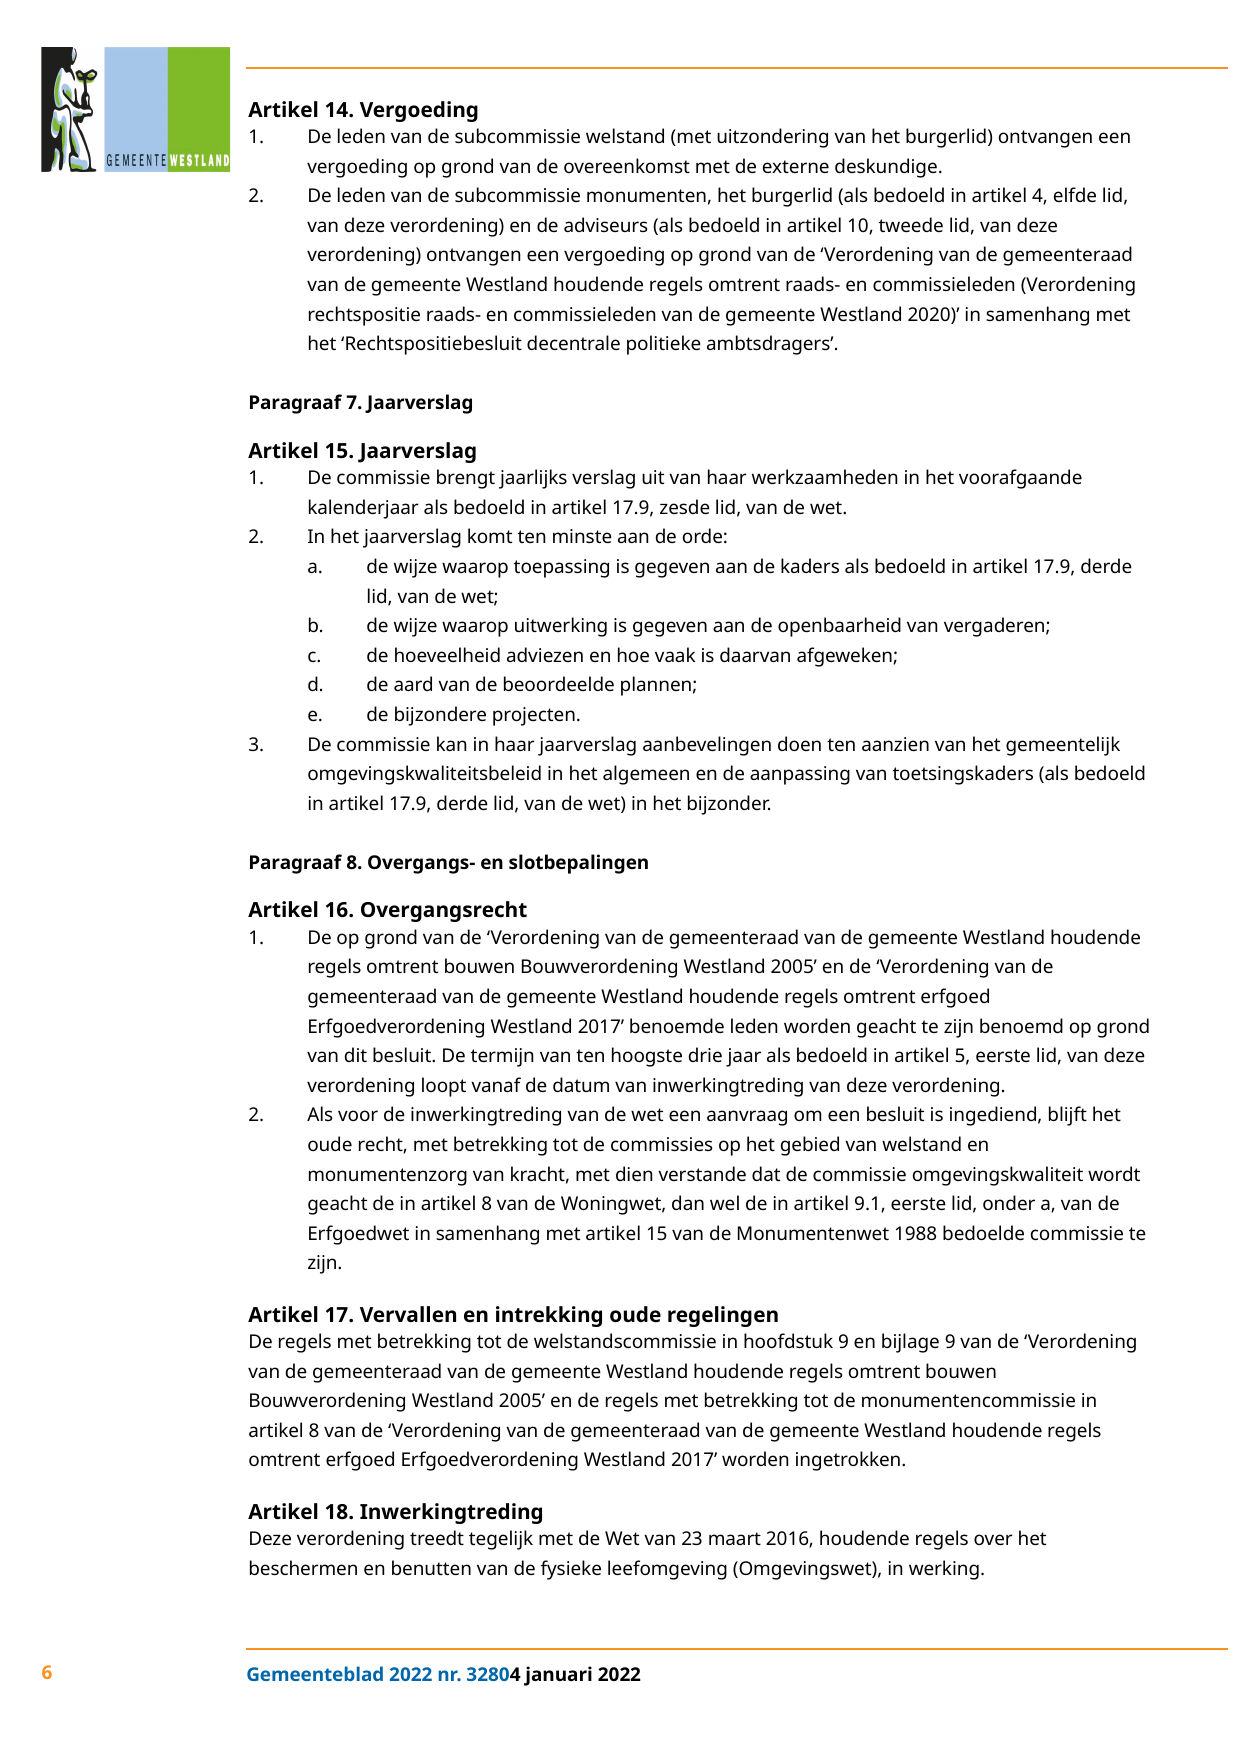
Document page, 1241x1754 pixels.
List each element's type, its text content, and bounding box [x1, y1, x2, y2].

text Paragraaf 8. Overgangs- en slotbepalingen [248, 849, 1152, 875]
text Artikel 14. Vergoeding [248, 95, 1152, 123]
list De commissie kan in haar jaarverslag aanbevelingen doen ten aanzien van het gemeentelijk omgevingskwaliteitsbeleid in het algemeen en de aanpassing van toetsingskaders (als bedoeld in artikel 17.9, derde lid, van de wet) in het bijzonder. [248, 731, 1152, 816]
list de wijze waarop uitwerking is gegeven aan de openbaarheid van vergaderen; [307, 612, 1152, 638]
text De regels met betrekking tot de welstandscommissie in hoofdstuk 9 en bijlage 9 van de ‘Verordening van de gemeenteraad van de gemeente Westland houdende regels omtrent bouwen Bouwverordening Westland 2005’ en de regels met betrekking tot de monumentencommissie in artikel 8 van de ‘Verordening van de gemeenteraad van de gemeente Westland houdende regels omtrent erfgoed Erfgoedverordening Westland 2017’ worden ingetrokken. [248, 1328, 1152, 1472]
text Artikel 18. Inwerkingtreding [248, 1497, 1152, 1526]
list de wijze waarop toepassing is gegeven aan de kaders als bedoeld in artikel 17.9, derde lid, van de wet; [307, 553, 1152, 608]
list In het jaarverslag komt ten minste aan de orde: [248, 524, 1152, 549]
list de aard van de beoordeelde plannen; [307, 672, 1152, 697]
text Artikel 17. Vervallen en intrekking oude regelingen [248, 1300, 1152, 1328]
picture [41, 47, 231, 172]
list De commissie brengt jaarlijks verslag uit van haar werkzaamheden in het voorafgaande kalenderjaar als bedoeld in artikel 17.9, zesde lid, van de wet. [248, 464, 1152, 520]
text Artikel 16. Overgangsrecht [248, 896, 1152, 924]
list De leden van de subcommissie monumenten, het burgerlid (als bedoeld in artikel 4, elfde lid, van deze verordening) en de adviseurs (als bedoeld in artikel 10, tweede lid, van deze verordening) ontvangen een vergoeding op grond van de ‘Verordening van de gemeenteraad van de gemeente Westland houdende regels omtrent raads- en commissieleden (Verordening rechtspositie raads- en commissieleden van de gemeente Westland 2020)’ in samenhang met het ‘Rechtspositiebesluit decentrale politieke ambtsdragers’. [248, 182, 1152, 356]
list de hoeveelheid adviezen en hoe vaak is daarvan afgeweken; [307, 642, 1152, 668]
list Als voor de inwerkingtreding van de wet een aanvraag om een besluit is ingediend, blijft het oude recht, met betrekking tot de commissies op het gebied van welstand en monumentenzorg van kracht, met dien verstande dat de commissie omgevingskwaliteit wordt geacht de in artikel 8 van de Woningwet, dan wel de in artikel 9.1, eerste lid, onder a, van de Erfgoedwet in samenhang met artikel 15 van de Monumentenwet 1988 bedoelde commissie te zijn. [248, 1102, 1152, 1275]
text Artikel 15. Jaarverslag [248, 436, 1152, 464]
text Paragraaf 7. Jaarverslag [248, 389, 1152, 415]
list De leden van de subcommissie welstand (met uitzondering van het burgerlid) ontvangen een vergoeding op grond van de overeenkomst met de externe deskundige. [248, 123, 1152, 178]
list De op grond van de ‘Verordening van de gemeenteraad van de gemeente Westland houdende regels omtrent bouwen Bouwverordening Westland 2005’ en de ‘Verordening van de gemeenteraad van de gemeente Westland houdende regels omtrent erfgoed Erfgoedverordening Westland 2017’ benoemde leden worden geacht te zijn benoemd op grond van dit besluit. De termijn van ten hoogste drie jaar als bedoeld in artikel 5, eerste lid, van deze verordening loopt vanaf de datum van inwerkingtreding van deze verordening. [248, 924, 1152, 1098]
text Deze verordening treedt tegelijk met de Wet van 23 maart 2016, houdende regels over het beschermen en benutten van de fysieke leefomgeving (Omgevingswet), in werking. [248, 1526, 1152, 1581]
list de bijzondere projecten. [307, 701, 1152, 727]
